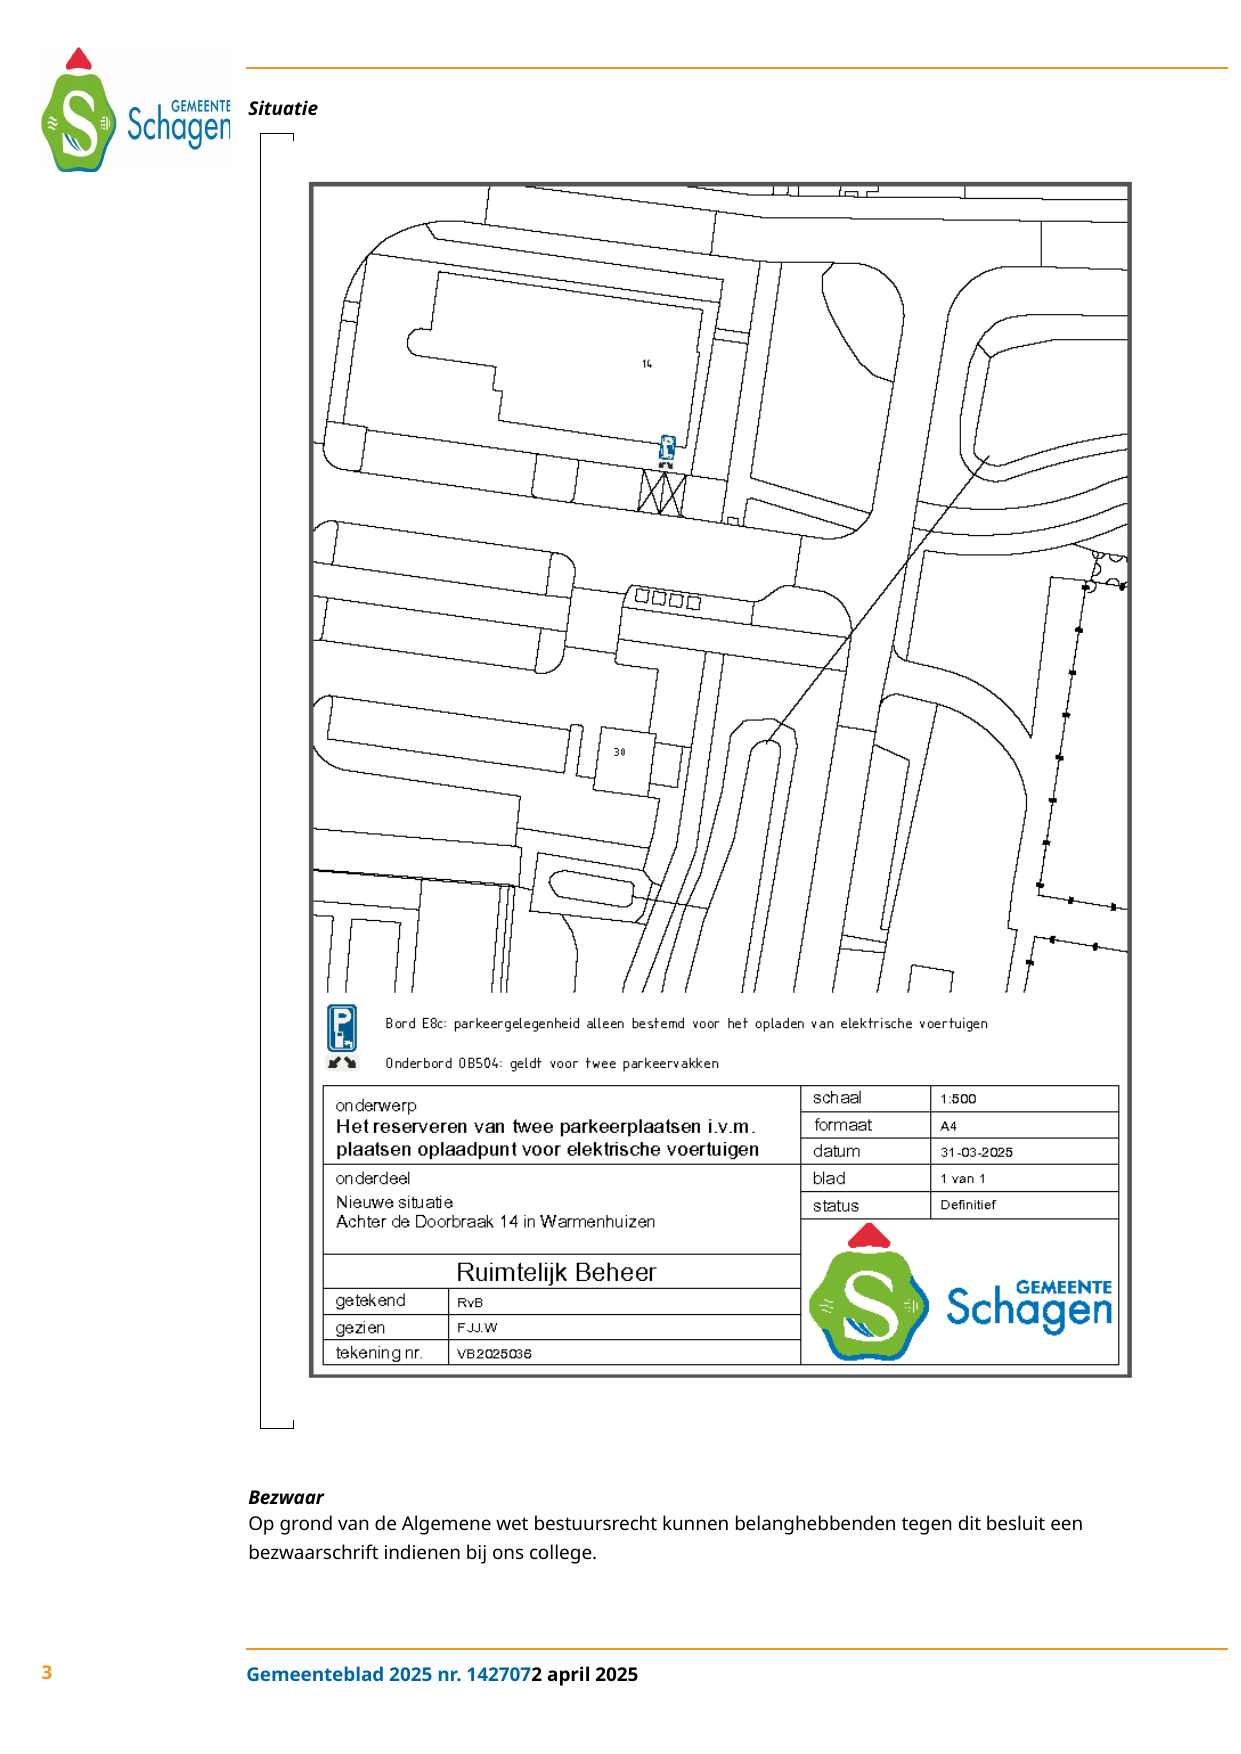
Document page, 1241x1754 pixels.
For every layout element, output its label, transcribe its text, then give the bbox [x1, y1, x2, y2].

text Bezwaar [248, 1484, 1152, 1510]
text Op grond van de Algemene wet bestuursrecht kunnen belanghebbenden tegen dit besluit een bezwaarschrift indienen bij ons college. [248, 1510, 1152, 1565]
text Situatie [248, 95, 1152, 121]
picture [268, 141, 1173, 1420]
picture [41, 47, 231, 172]
